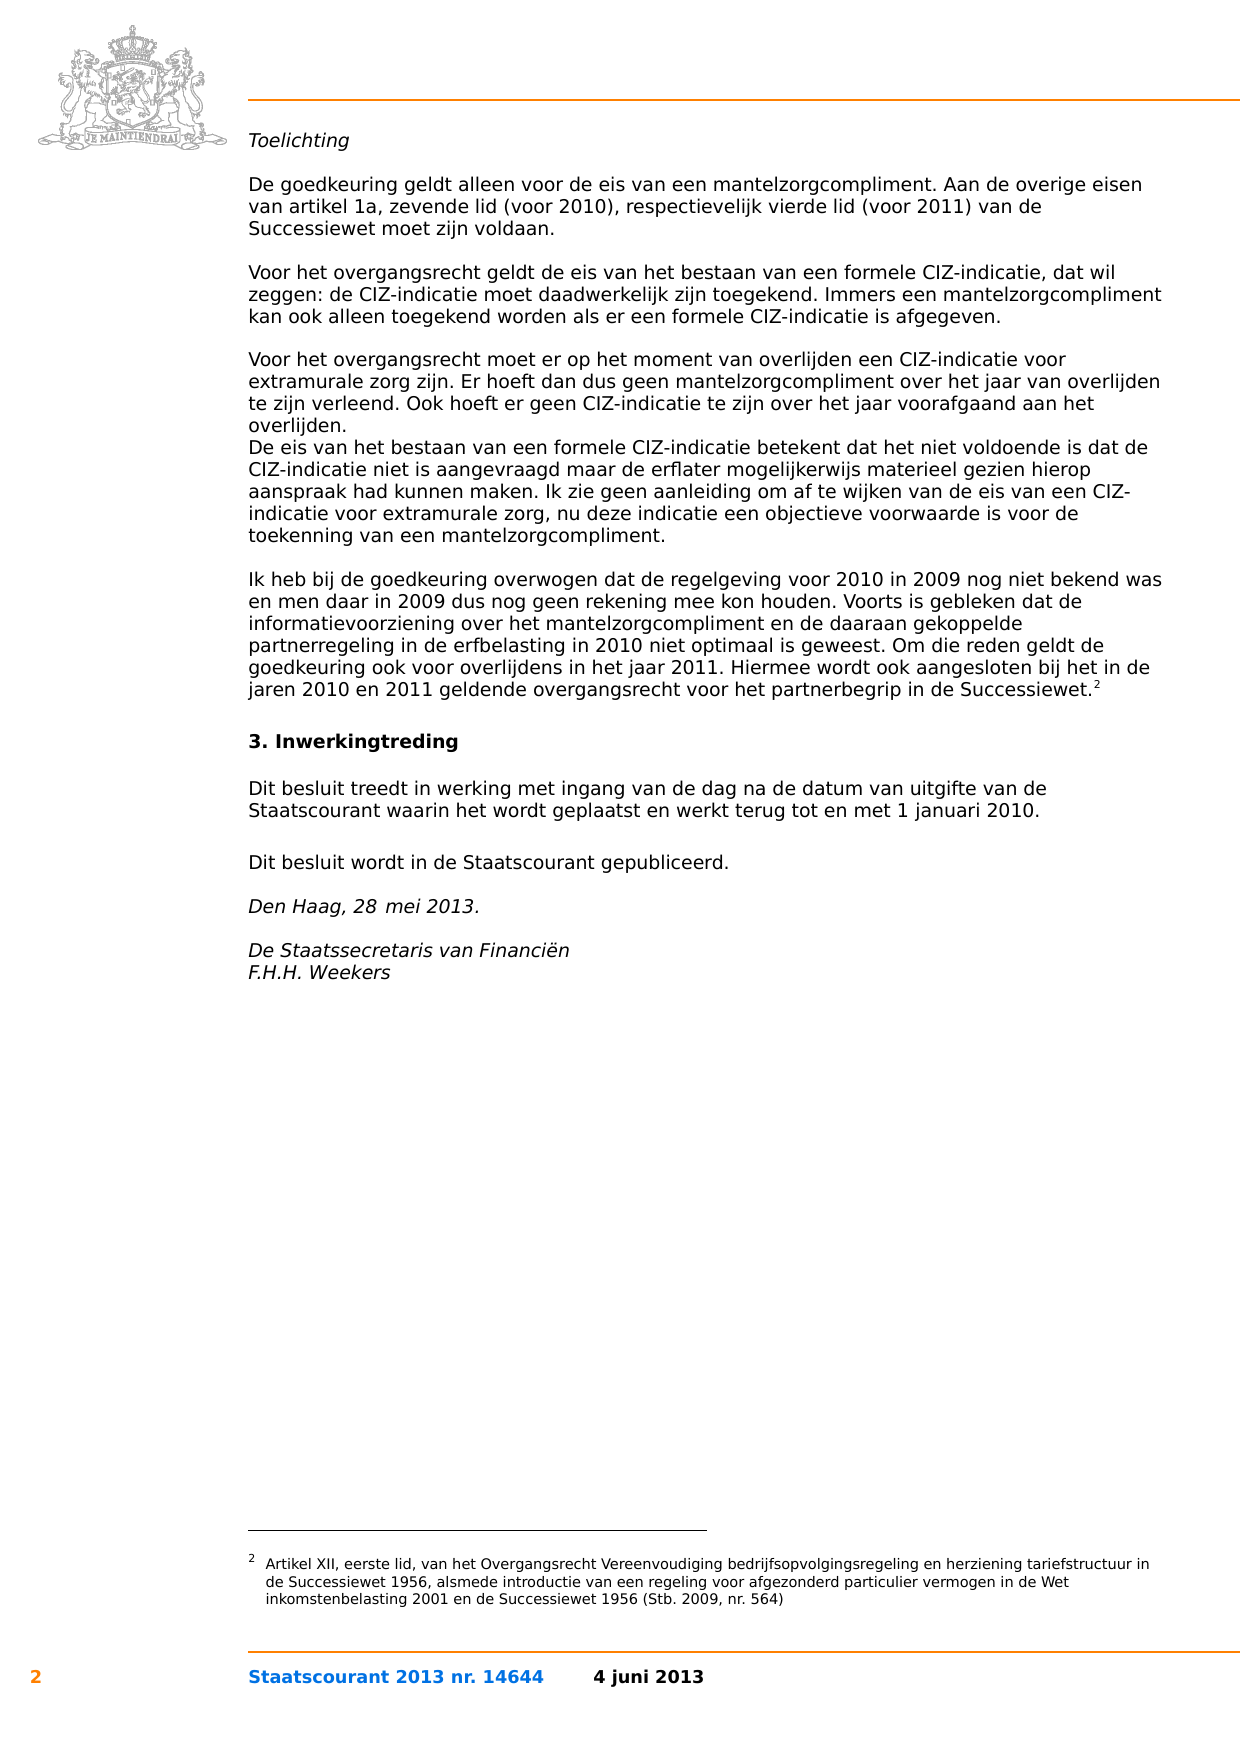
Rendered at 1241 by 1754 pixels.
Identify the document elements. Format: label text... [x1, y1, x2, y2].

text Dit besluit wordt in de Staatscourant gepubliceerd. [248, 852, 1163, 874]
text De Staatssecretaris van Financiën F.H.H. Weekers [248, 939, 1163, 983]
text Artikel XII, eerste lid, van het Overgangsrecht Vereenvoudiging bedrijfsopvolgingsregeling en herziening tariefstructuur in de Successiewet 1956, alsmede introductie van een regeling voor afgezonderd particulier vermogen in de Wet inkomstenbelasting 2001 en de Successiewet 1956 (Stb. 2009, nr. 564) [248, 1552, 1163, 1608]
text Ik heb bij de goedkeuring overwogen dat de regelgeving voor 2010 in 2009 nog niet bekend was en men daar in 2009 dus nog geen rekening mee kon houden. Voorts is gebleken dat de informatievoorziening over het mantelzorgcompliment en de daaraan gekoppelde partnerregeling in de erfbelasting in 2010 niet optimaal is geweest. Om die reden geldt de goedkeuring ook voor overlijdens in het jaar 2011. Hiermee wordt ook aangesloten bij het in de jaren 2010 en 2011 geldende overgangsrecht voor het partnerbegrip in de Successiewet. [248, 569, 1163, 701]
text Voor het overgangsrecht geldt de eis van het bestaan van een formele CIZ-indicatie, dat wil zeggen: de CIZ-indicatie moet daadwerkelijk zijn toegekend. Immers een mantelzorgcompliment kan ook alleen toegekend worden als er een formele CIZ-indicatie is afgegeven. [248, 262, 1163, 327]
text Dit besluit treedt in werking met ingang van de dag na de datum van uitgifte van de Staatscourant waarin het wordt geplaatst en werkt terug tot en met 1 januari 2010. [248, 778, 1163, 822]
subtitle Toelichting [248, 130, 1163, 152]
text Den Haag, 28 mei 2013. [248, 896, 1163, 918]
subtitle 3. Inwerkingtreding [248, 731, 1163, 753]
text Voor het overgangsrecht moet er op het moment van overlijden een CIZ-indicatie voor extramurale zorg zijn. Er hoeft dan dus geen mantelzorgcompliment over het jaar van overlijden te zijn verleend. Ook hoeft er geen CIZ-indicatie te zijn over het jaar voorafgaand aan het overlijden. [248, 349, 1163, 437]
text De goedkeuring geldt alleen voor de eis van een mantelzorgcompliment. Aan de overige eisen van artikel 1a, zevende lid (voor 2010), respectievelijk vierde lid (voor 2011) van de Successiewet moet zijn voldaan. [248, 174, 1163, 240]
text De eis van het bestaan van een formele CIZ-indicatie betekent dat het niet voldoende is dat de CIZ-indicatie niet is aangevraagd maar de erflater mogelijkerwijs materieel gezien hierop aanspraak had kunnen maken. Ik zie geen aanleiding om af te wijken van de eis van een CIZ-indicatie voor extramurale zorg, nu deze indicatie een objectieve voorwaarde is voor de toekenning van een mantelzorgcompliment. [248, 437, 1163, 547]
picture [38, 25, 227, 150]
